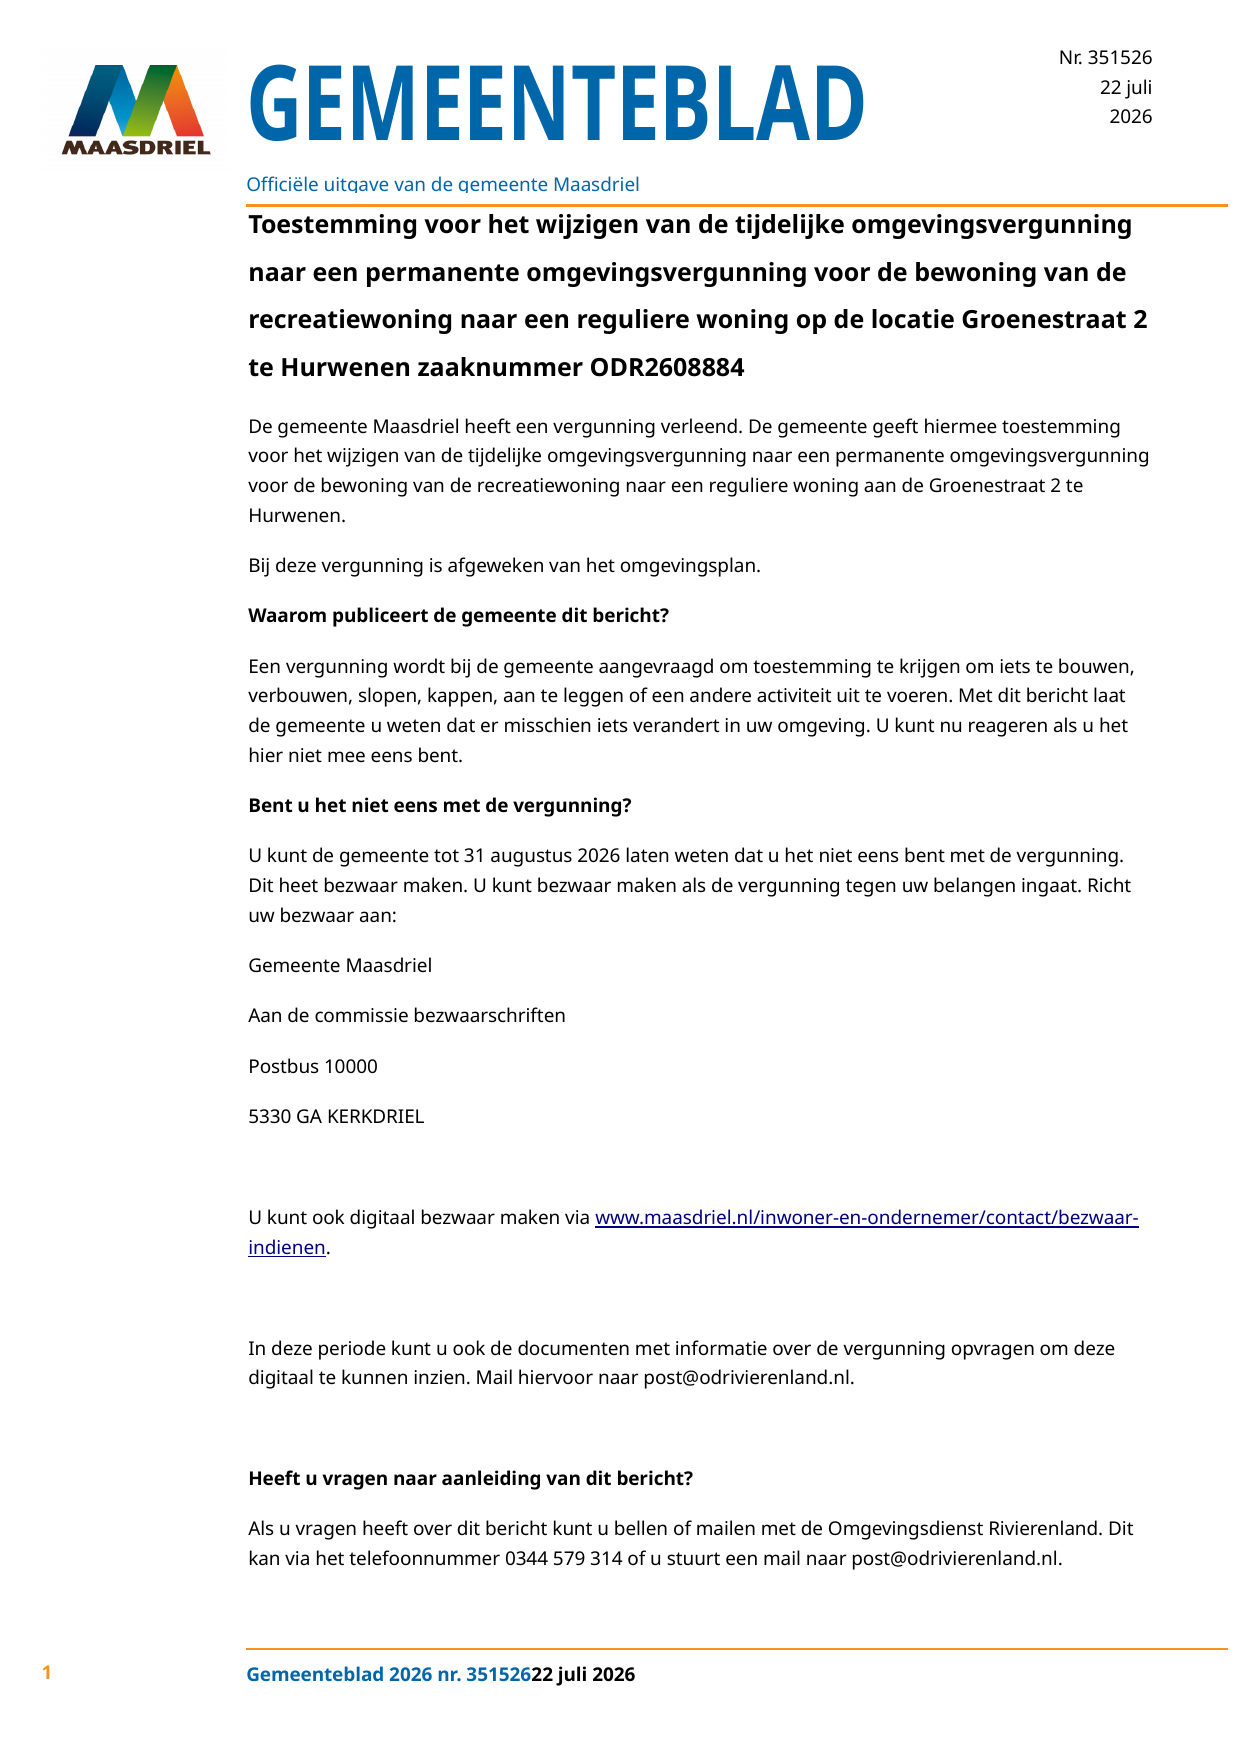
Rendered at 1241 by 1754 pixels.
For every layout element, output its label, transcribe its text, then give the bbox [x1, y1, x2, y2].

text Waarom publiceert de gemeente dit bericht? [248, 603, 1152, 628]
text Een vergunning wordt bij de gemeente aangevraagd om toestemming te krijgen om iets te bouwen, verbouwen, slopen, kappen, aan te leggen of een andere activiteit uit te voeren. Met dit bericht laat de gemeente u weten dat er misschien iets verandert in uw omgeving. U kunt nu reageren als u het hier niet mee eens bent. [248, 653, 1152, 768]
text Toestemming voor het wijzigen van de tijdelijke omgevingsvergunning naar een permanente omgevingsvergunning voor de bewoning van de recreatiewoning naar een reguliere woning op de locatie Groenestraat 2 te Hurwenen zaaknummer ODR2608884 [248, 207, 1152, 384]
text Heeft u vragen naar aanleiding van dit bericht? [248, 1465, 1152, 1491]
text Aan de commissie bezwaarschriften [248, 1003, 1152, 1028]
text De gemeente Maasdriel heeft een vergunning verleend. De gemeente geeft hiermee toestemming voor het wijzigen van de tijdelijke omgevingsvergunning naar een permanente omgevingsvergunning voor de bewoning van de recreatiewoning naar een reguliere woning aan de Groenestraat 2 te Hurwenen. [248, 413, 1152, 528]
text Als u vragen heeft over dit bericht kunt u bellen of mailen met de Omgevingsdienst Rivierenland. Dit kan via het telefoonnummer 0344 579 314 of u stuurt een mail naar post@odrivierenland.nl. [248, 1516, 1152, 1571]
text U kunt de gemeente tot 31 augustus 2026 laten weten dat u het niet eens bent met de vergunning. Dit heet bezwaar maken. U kunt bezwaar maken als de vergunning tegen uw belangen ingaat. Richt uw bezwaar aan: [248, 843, 1152, 928]
text 5330 GA KERKDRIEL [248, 1103, 1152, 1129]
text Gemeente Maasdriel [248, 952, 1152, 978]
text U kunt ook digitaal bezwaar maken via www.maasdriel.nl/inwoner-en-ondernemer/contact/bezwaar-indienen. [248, 1204, 1152, 1260]
text Postbus 10000 [248, 1053, 1152, 1079]
text In deze periode kunt u ook de documenten met informatie over de vergunning opvragen om deze digitaal te kunnen inzien. Mail hiervoor naar post@odrivierenland.nl. [248, 1335, 1152, 1390]
text Bij deze vergunning is afgeweken van het omgevingsplan. [248, 552, 1152, 578]
picture [41, 47, 231, 172]
text Bent u het niet eens met de vergunning? [248, 792, 1152, 818]
